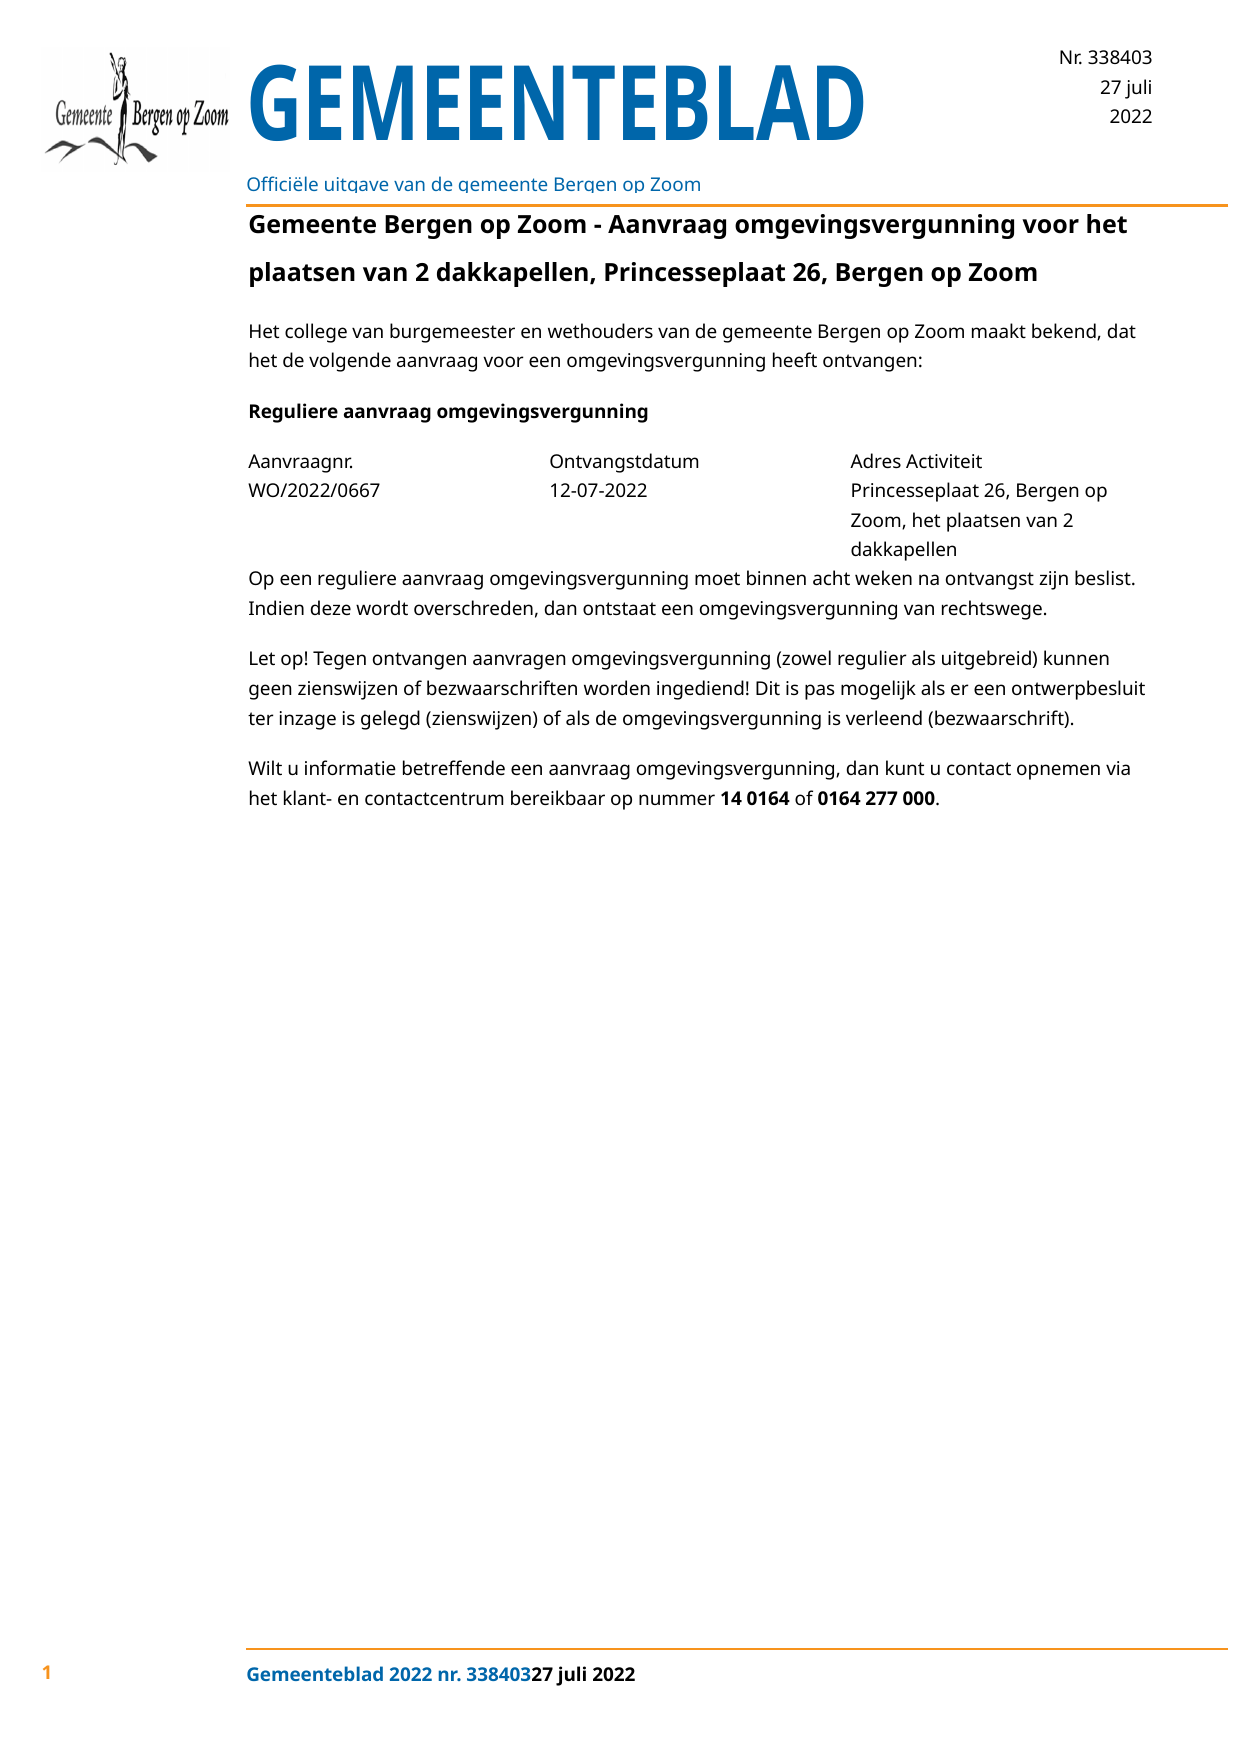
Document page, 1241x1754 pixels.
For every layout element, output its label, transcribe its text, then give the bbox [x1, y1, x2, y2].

text Op een reguliere aanvraag omgevingsvergunning moet binnen acht weken na ontvangst zijn beslist. Indien deze wordt overschreden, dan ontstaat een omgevingsvergunning van rechtswege. [248, 566, 1152, 621]
table_header 12-07-2022 [549, 478, 850, 562]
text Gemeente Bergen op Zoom - Aanvraag omgevingsvergunning voor het plaatsen van 2 dakkapellen, Princesseplaat 26, Bergen op Zoom [248, 207, 1152, 288]
picture [41, 47, 231, 172]
table_header WO/2022/0667 [248, 478, 549, 562]
table_header Adres Activiteit [850, 449, 1152, 474]
table_header Princesseplaat 26, Bergen op Zoom, het plaatsen van 2 dakkapellen [850, 478, 1152, 562]
table_header Ontvangstdatum [549, 449, 850, 474]
text Wilt u informatie betreffende een aanvraag omgevingsvergunning, dan kunt u contact opnemen via het klant- en contactcentrum bereikbaar op nummer 14 0164 of 0164 277 000. [248, 755, 1152, 811]
table_header Aanvraagnr. [248, 449, 549, 474]
text Reguliere aanvraag omgevingsvergunning [248, 398, 1152, 424]
text Let op! Tegen ontvangen aanvragen omgevingsvergunning (zowel regulier als uitgebreid) kunnen geen zienswijzen of bezwaarschriften worden ingediend! Dit is pas mogelijk als er een ontwerpbesluit ter inzage is gelegd (zienswijzen) of als de omgevingsvergunning is verleend (bezwaarschrift). [248, 646, 1152, 731]
text Het college van burgemeester en wethouders van de gemeente Bergen op Zoom maakt bekend, dat het de volgende aanvraag voor een omgevingsvergunning heeft ontvangen: [248, 318, 1152, 373]
